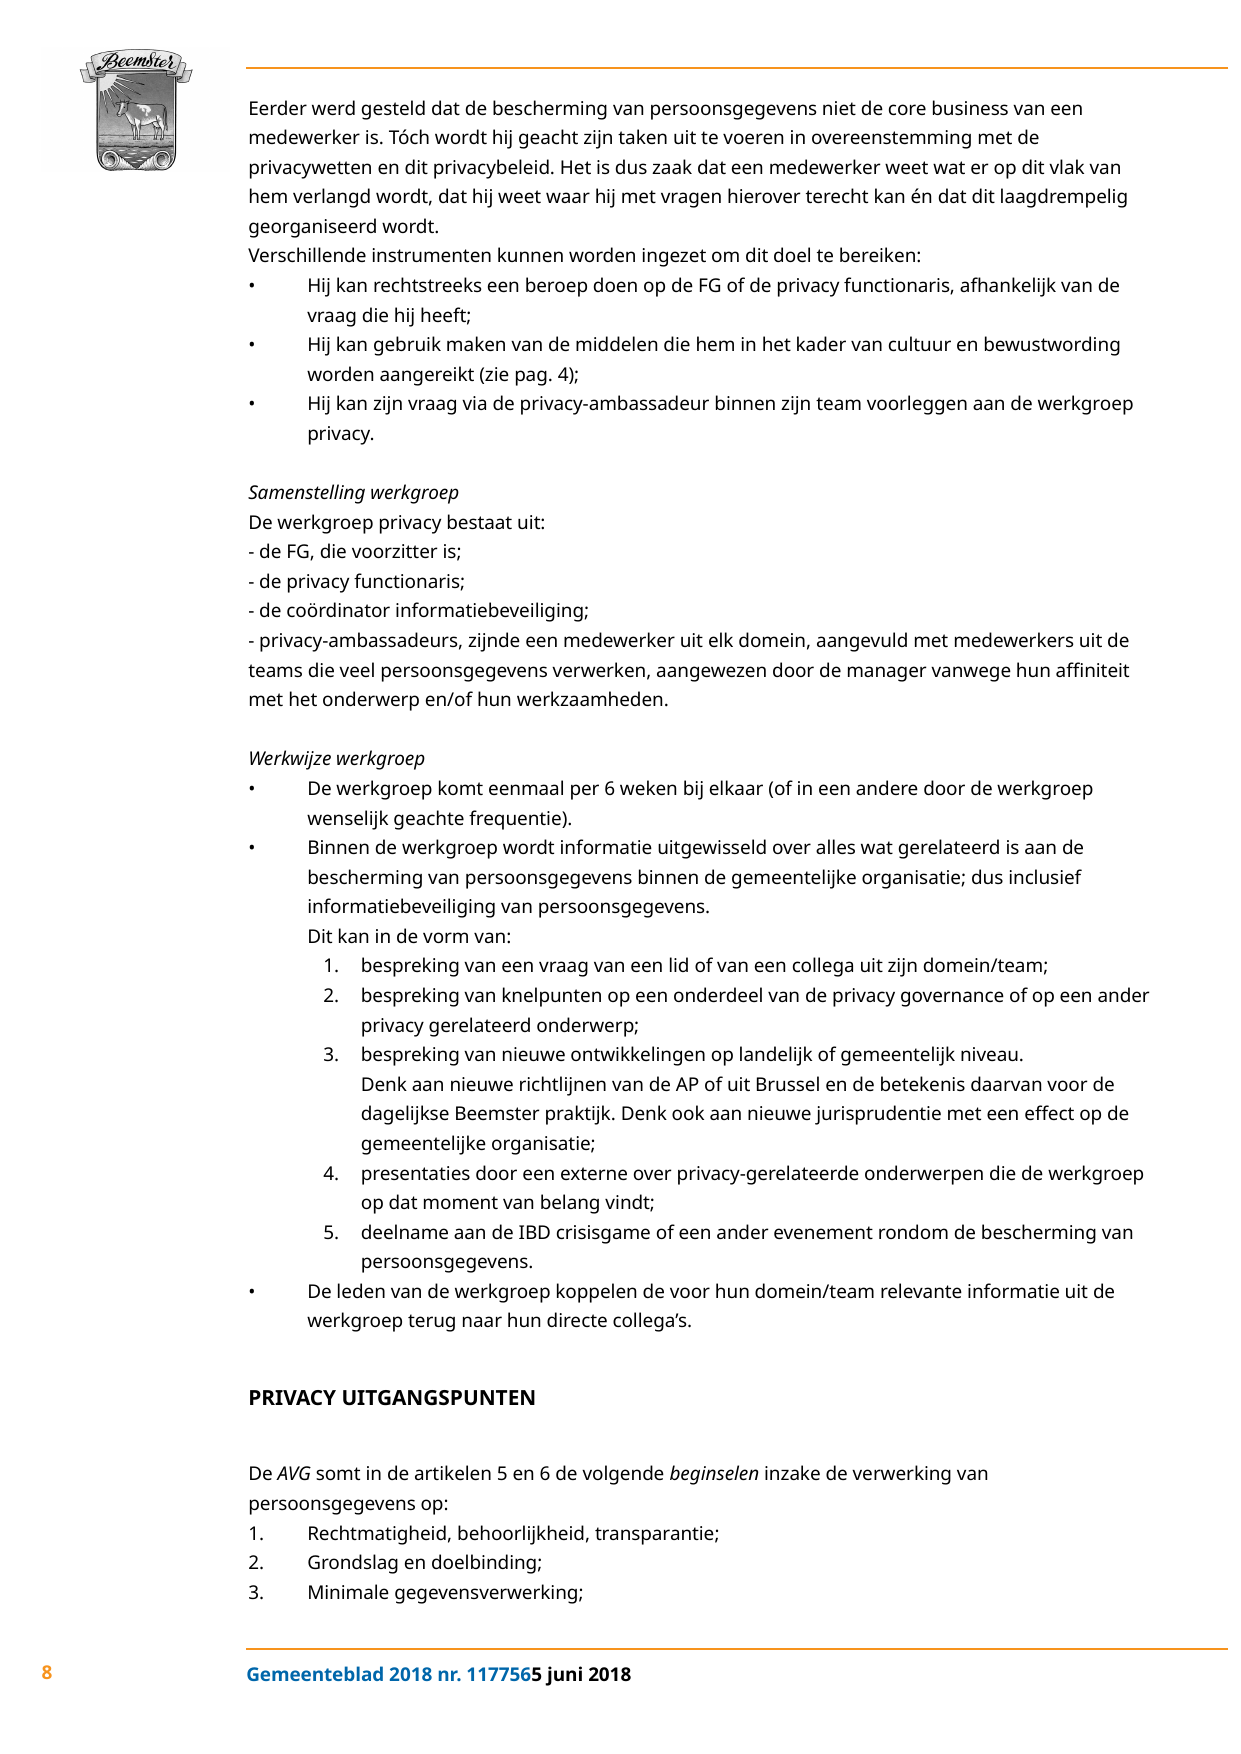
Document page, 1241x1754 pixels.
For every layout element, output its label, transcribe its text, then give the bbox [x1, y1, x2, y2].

list Hij kan gebruik maken van de middelen die hem in het kader van cultuur en bewustwording worden aangereikt (zie pag. 4); [248, 331, 1152, 387]
list bespreking van knelpunten op een onderdeel van de privacy governance of op een ander privacy gerelateerd onderwerp; [323, 982, 1152, 1038]
text - privacy-ambassadeurs, zijnde een medewerker uit elk domein, aangevuld met medewerkers uit de teams die veel persoonsgegevens verwerken, aangewezen door de manager vanwege hun affiniteit met het onderwerp en/of hun werkzaamheden. [248, 627, 1152, 712]
list Minimale gegevensverwerking; [248, 1579, 1152, 1605]
list deelname aan de IBD crisisgame of een ander evenement rondom de bescherming van persoonsgegevens. [323, 1219, 1152, 1274]
list presentaties door een externe over privacy-gerelateerde onderwerpen die de werkgroep op dat moment van belang vindt; [323, 1160, 1152, 1215]
list De werkgroep komt eenmaal per 6 weken bij elkaar (of in een andere door de werkgroep wenselijk geachte frequentie). [248, 775, 1152, 831]
list Hij kan rechtstreeks een beroep doen op de FG of de privacy functionaris, afhankelijk van de vraag die hij heeft; [248, 272, 1152, 328]
text Eerder werd gesteld dat de bescherming van persoonsgegevens niet de core business van een medewerker is. Tóch wordt hij geacht zijn taken uit te voeren in overeenstemming met de privacywetten en dit privacybeleid. Het is dus zaak dat een medewerker weet wat er op dit vlak van hem verlangd wordt, dat hij weet waar hij met vragen hierover terecht kan én dat dit laagdrempelig georganiseerd wordt. [248, 95, 1152, 239]
picture [41, 47, 231, 172]
list Dit kan in de vorm van: [248, 923, 1152, 949]
text De werkgroep privacy bestaat uit: [248, 509, 1152, 535]
text De AVG somt in de artikelen 5 en 6 de volgende beginselen inzake de verwerking van persoonsgegevens op: [248, 1461, 1152, 1516]
list Binnen de werkgroep wordt informatie uitgewisseld over alles wat gerelateerd is aan de bescherming van persoonsgegevens binnen de gemeentelijke organisatie; dus inclusief informatiebeveiliging van persoonsgegevens. [248, 834, 1152, 919]
text Verschillende instrumenten kunnen worden ingezet om dit doel te bereiken: [248, 243, 1152, 268]
text - de privacy functionaris; [248, 568, 1152, 594]
list bespreking van nieuwe ontwikkelingen op landelijk of gemeentelijk niveau. [323, 1041, 1152, 1067]
list Grondslag en doelbinding; [248, 1549, 1152, 1575]
text PRIVACY UITGANGSPUNTEN [248, 1383, 1152, 1411]
list Denk aan nieuwe richtlijnen van de AP of uit Brussel en de betekenis daarvan voor de dagelijkse Beemster praktijk. Denk ook aan nieuwe jurisprudentie met een effect op de gemeentelijke organisatie; [323, 1071, 1152, 1156]
text Werkwijze werkgroep [248, 746, 1152, 771]
list bespreking van een vraag van een lid of van een collega uit zijn domein/team; [323, 953, 1152, 978]
text - de coördinator informatiebeveiliging; [248, 598, 1152, 623]
list Hij kan zijn vraag via de privacy-ambassadeur binnen zijn team voorleggen aan de werkgroep privacy. [248, 391, 1152, 446]
text - de FG, die voorzitter is; [248, 538, 1152, 564]
text Samenstelling werkgroep [248, 479, 1152, 505]
list Rechtmatigheid, behoorlijkheid, transparantie; [248, 1520, 1152, 1546]
list De leden van de werkgroep koppelen de voor hun domein/team relevante informatie uit de werkgroep terug naar hun directe collega’s. [248, 1278, 1152, 1333]
